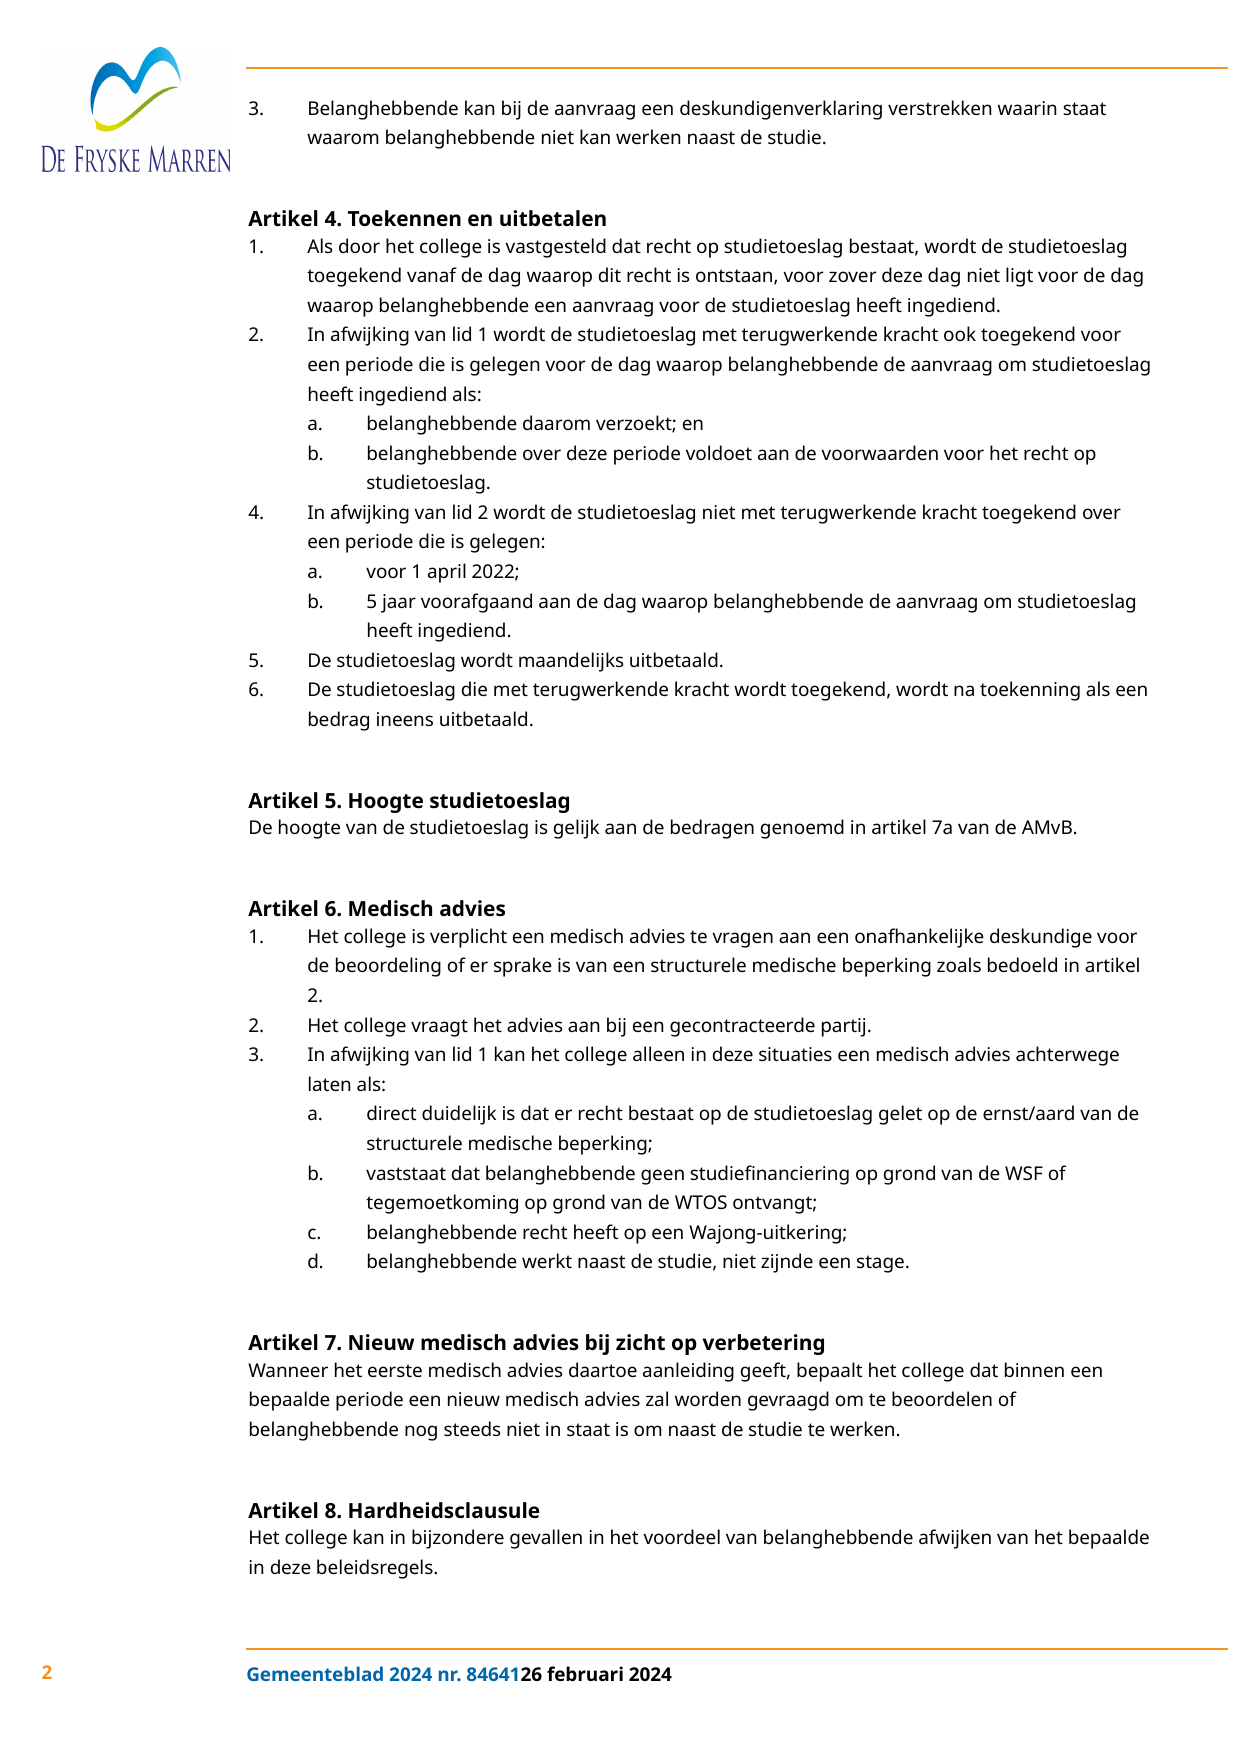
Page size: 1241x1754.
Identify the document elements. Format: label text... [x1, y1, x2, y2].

text Artikel 4. Toekennen en uitbetalen [248, 204, 1152, 233]
list 5 jaar voorafgaand aan de dag waarop belanghebbende de aanvraag om studietoeslag heeft ingediend. [307, 588, 1152, 643]
list In afwijking van lid 1 wordt de studietoeslag met terugwerkende kracht ook toegekend voor een periode die is gelegen voor de dag waarop belanghebbende de aanvraag om studietoeslag heeft ingediend als: [248, 322, 1152, 406]
list vaststaat dat belanghebbende geen studiefinanciering op grond van de WSF of tegemoetkoming op grond van de WTOS ontvangt; [307, 1160, 1152, 1215]
list belanghebbende over deze periode voldoet aan de voorwaarden voor het recht op studietoeslag. [307, 440, 1152, 495]
text Artikel 8. Hardheidsclausule [248, 1496, 1152, 1524]
list direct duidelijk is dat er recht bestaat op de studietoeslag gelet op de ernst/aard van de structurele medische beperking; [307, 1101, 1152, 1156]
picture [41, 47, 231, 172]
list In afwijking van lid 2 wordt de studietoeslag niet met terugwerkende kracht toegekend over een periode die is gelegen: [248, 499, 1152, 554]
list belanghebbende daarom verzoekt; en [307, 410, 1152, 436]
text Wanneer het eerste medisch advies daartoe aanleiding geeft, bepaalt het college dat binnen een bepaalde periode een nieuw medisch advies zal worden gevraagd om te beoordelen of belanghebbende nog steeds niet in staat is om naast de studie te werken. [248, 1357, 1152, 1442]
text Artikel 5. Hoogte studietoeslag [248, 786, 1152, 814]
list voor 1 april 2022; [307, 558, 1152, 584]
list De studietoeslag die met terugwerkende kracht wordt toegekend, wordt na toekenning als een bedrag ineens uitbetaald. [248, 677, 1152, 732]
list De studietoeslag wordt maandelijks uitbetaald. [248, 647, 1152, 673]
list belanghebbende recht heeft op een Wajong-uitkering; [307, 1219, 1152, 1244]
text Het college kan in bijzondere gevallen in het voordeel van belanghebbende afwijken van het bepaalde in deze beleidsregels. [248, 1524, 1152, 1580]
list Belanghebbende kan bij de aanvraag een deskundigenverklaring verstrekken waarin staat waarom belanghebbende niet kan werken naast de studie. [248, 95, 1152, 150]
list Het college vraagt het advies aan bij een gecontracteerde partij. [248, 1012, 1152, 1037]
list Het college is verplicht een medisch advies te vragen aan een onafhankelijke deskundige voor de beoordeling of er sprake is van een structurele medische beperking zoals bedoeld in artikel 2. [248, 923, 1152, 1008]
text Artikel 6. Medisch advies [248, 894, 1152, 923]
list Als door het college is vastgesteld dat recht op studietoeslag bestaat, wordt de studietoeslag toegekend vanaf de dag waarop dit recht is ontstaan, voor zover deze dag niet ligt voor de dag waarop belanghebbende een aanvraag voor de studietoeslag heeft ingediend. [248, 233, 1152, 318]
text De hoogte van de studietoeslag is gelijk aan de bedragen genoemd in artikel 7a van de AMvB. [248, 814, 1152, 840]
text Artikel 7. Nieuw medisch advies bij zicht op verbetering [248, 1328, 1152, 1357]
list In afwijking van lid 1 kan het college alleen in deze situaties een medisch advies achterwege laten als: [248, 1041, 1152, 1097]
list belanghebbende werkt naast de studie, niet zijnde een stage. [307, 1248, 1152, 1274]
